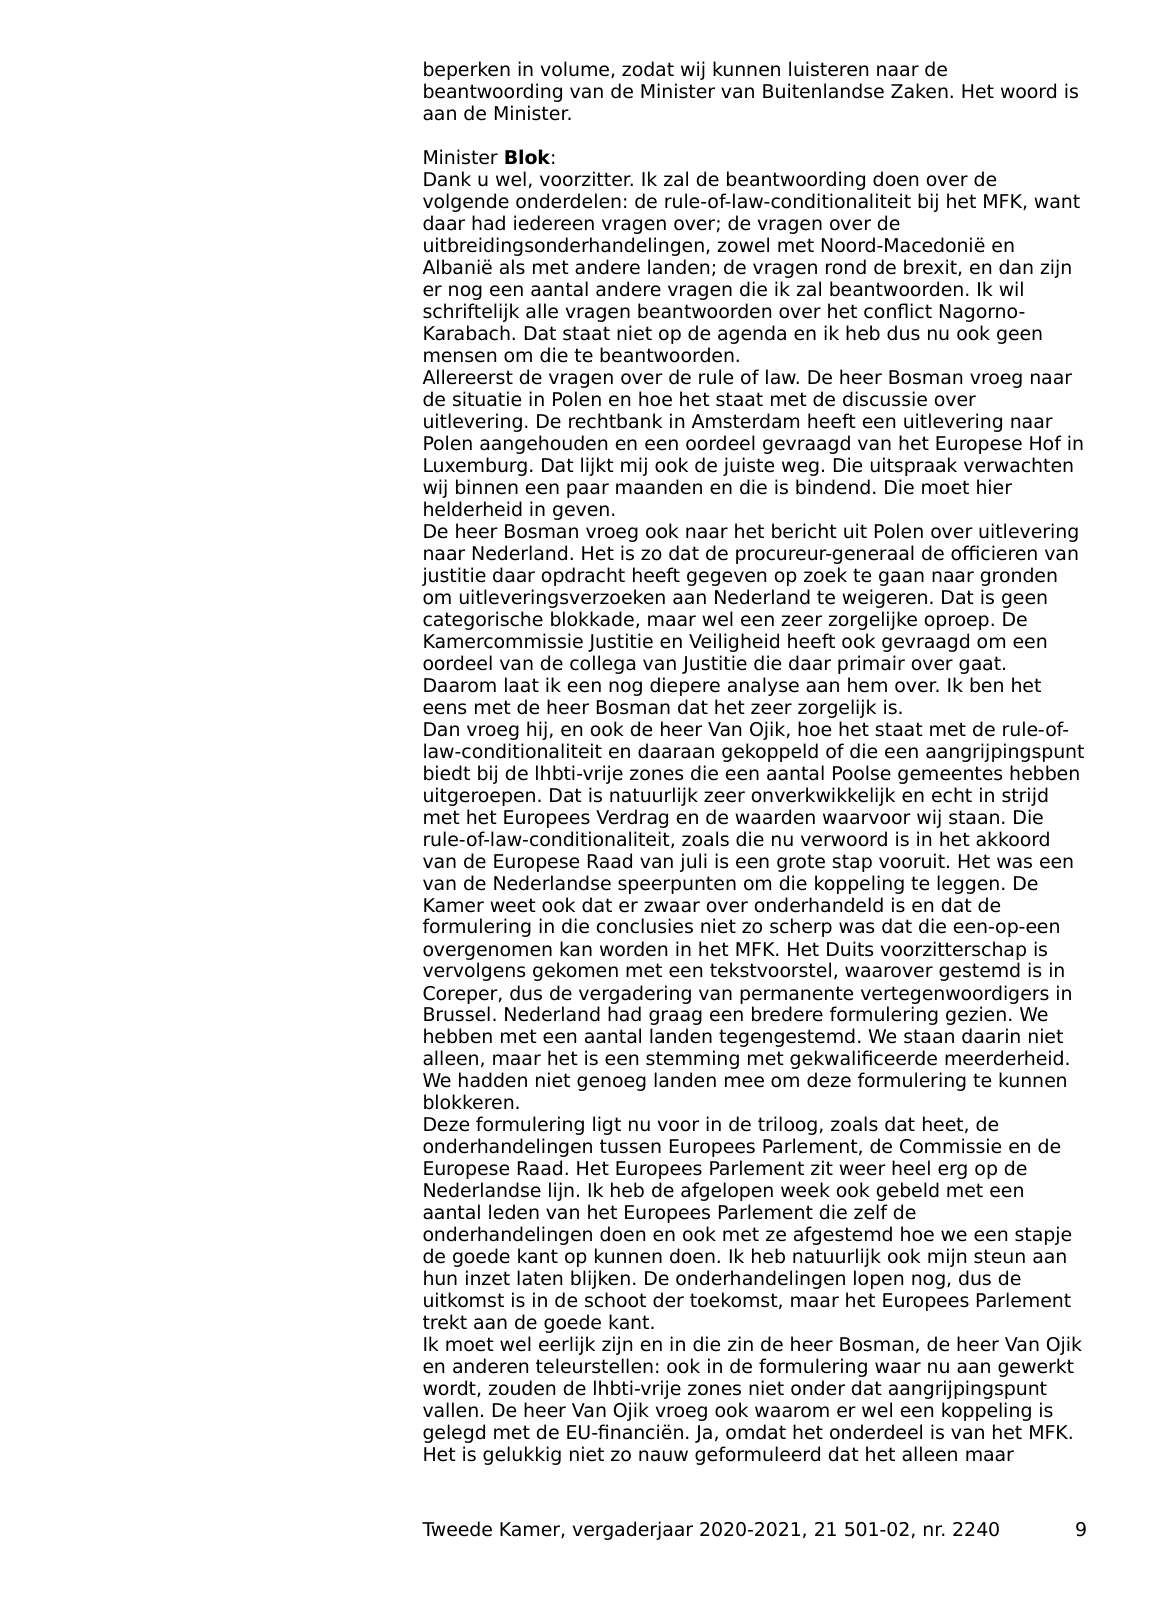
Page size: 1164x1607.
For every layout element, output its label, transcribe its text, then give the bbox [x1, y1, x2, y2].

text Ik moet wel eerlijk zijn en in die zin de heer Bosman, de heer Van Ojik en anderen teleurstellen: ook in de formulering waar nu aan gewerkt wordt, zouden de lhbti-vrije zones niet onder dat aangrijpingspunt vallen. De heer Van Ojik vroeg ook waarom er wel een koppeling is gelegd met de EU-financiën. Ja, omdat het onderdeel is van het MFK. Het is gelukkig niet zo nauw geformuleerd dat het alleen maar [422, 1334, 1087, 1466]
text Minister Blok: [422, 147, 1087, 169]
text beperken in volume, zodat wij kunnen luisteren naar de beantwoording van de Minister van Buitenlandse Zaken. Het woord is aan de Minister. [422, 59, 1087, 125]
text Deze formulering ligt nu voor in de triloog, zoals dat heet, de onderhandelingen tussen Europees Parlement, de Commissie en de Europese Raad. Het Europees Parlement zit weer heel erg op de Nederlandse lijn. Ik heb de afgelopen week ook gebeld met een aantal leden van het Europees Parlement die zelf de onderhandelingen doen en ook met ze afgestemd hoe we een stapje de goede kant op kunnen doen. Ik heb natuurlijk ook mijn steun aan hun inzet laten blijken. De onderhandelingen lopen nog, dus de uitkomst is in de schoot der toekomst, maar het Europees Parlement trekt aan de goede kant. [422, 1114, 1087, 1334]
text De heer Bosman vroeg ook naar het bericht uit Polen over uitlevering naar Nederland. Het is zo dat de procureur-generaal de officieren van justitie daar opdracht heeft gegeven op zoek te gaan naar gronden om uitleveringsverzoeken aan Nederland te weigeren. Dat is geen categorische blokkade, maar wel een zeer zorgelijke oproep. De Kamercommissie Justitie en Veiligheid heeft ook gevraagd om een oordeel van de collega van Justitie die daar primair over gaat. Daarom laat ik een nog diepere analyse aan hem over. Ik ben het eens met de heer Bosman dat het zeer zorgelijk is. [422, 521, 1087, 719]
text Allereerst de vragen over de rule of law. De heer Bosman vroeg naar de situatie in Polen en hoe het staat met de discussie over uitlevering. De rechtbank in Amsterdam heeft een uitlevering naar Polen aangehouden en een oordeel gevraagd van het Europese Hof in Luxemburg. Dat lijkt mij ook de juiste weg. Die uitspraak verwachten wij binnen een paar maanden en die is bindend. Die moet hier helderheid in geven. [422, 367, 1087, 521]
text Dank u wel, voorzitter. Ik zal de beantwoording doen over de volgende onderdelen: de rule-of-law-conditionaliteit bij het MFK, want daar had iedereen vragen over; de vragen over de uitbreidingsonderhandelingen, zowel met Noord-Macedonië en Albanië als met andere landen; de vragen rond de brexit, en dan zijn er nog een aantal andere vragen die ik zal beantwoorden. Ik wil schriftelijk alle vragen beantwoorden over het conflict Nagorno-Karabach. Dat staat niet op de agenda en ik heb dus nu ook geen mensen om die te beantwoorden. [422, 169, 1087, 367]
text Dan vroeg hij, en ook de heer Van Ojik, hoe het staat met de rule-of-law-conditionaliteit en daaraan gekoppeld of die een aangrijpingspunt biedt bij de lhbti-vrije zones die een aantal Poolse gemeentes hebben uitgeroepen. Dat is natuurlijk zeer onverkwikkelijk en echt in strijd met het Europees Verdrag en de waarden waarvoor wij staan. Die rule-of-law-conditionaliteit, zoals die nu verwoord is in het akkoord van de Europese Raad van juli is een grote stap vooruit. Het was een van de Nederlandse speerpunten om die koppeling te leggen. De Kamer weet ook dat er zwaar over onderhandeld is en dat de formulering in die conclusies niet zo scherp was dat die een-op-een overgenomen kan worden in het MFK. Het Duits voorzitterschap is vervolgens gekomen met een tekstvoorstel, waarover gestemd is in Coreper, dus de vergadering van permanente vertegenwoordigers in Brussel. Nederland had graag een bredere formulering gezien. We hebben met een aantal landen tegengestemd. We staan daarin niet alleen, maar het is een stemming met gekwalificeerde meerderheid. We hadden niet genoeg landen mee om deze formulering te kunnen blokkeren. [422, 719, 1087, 1114]
